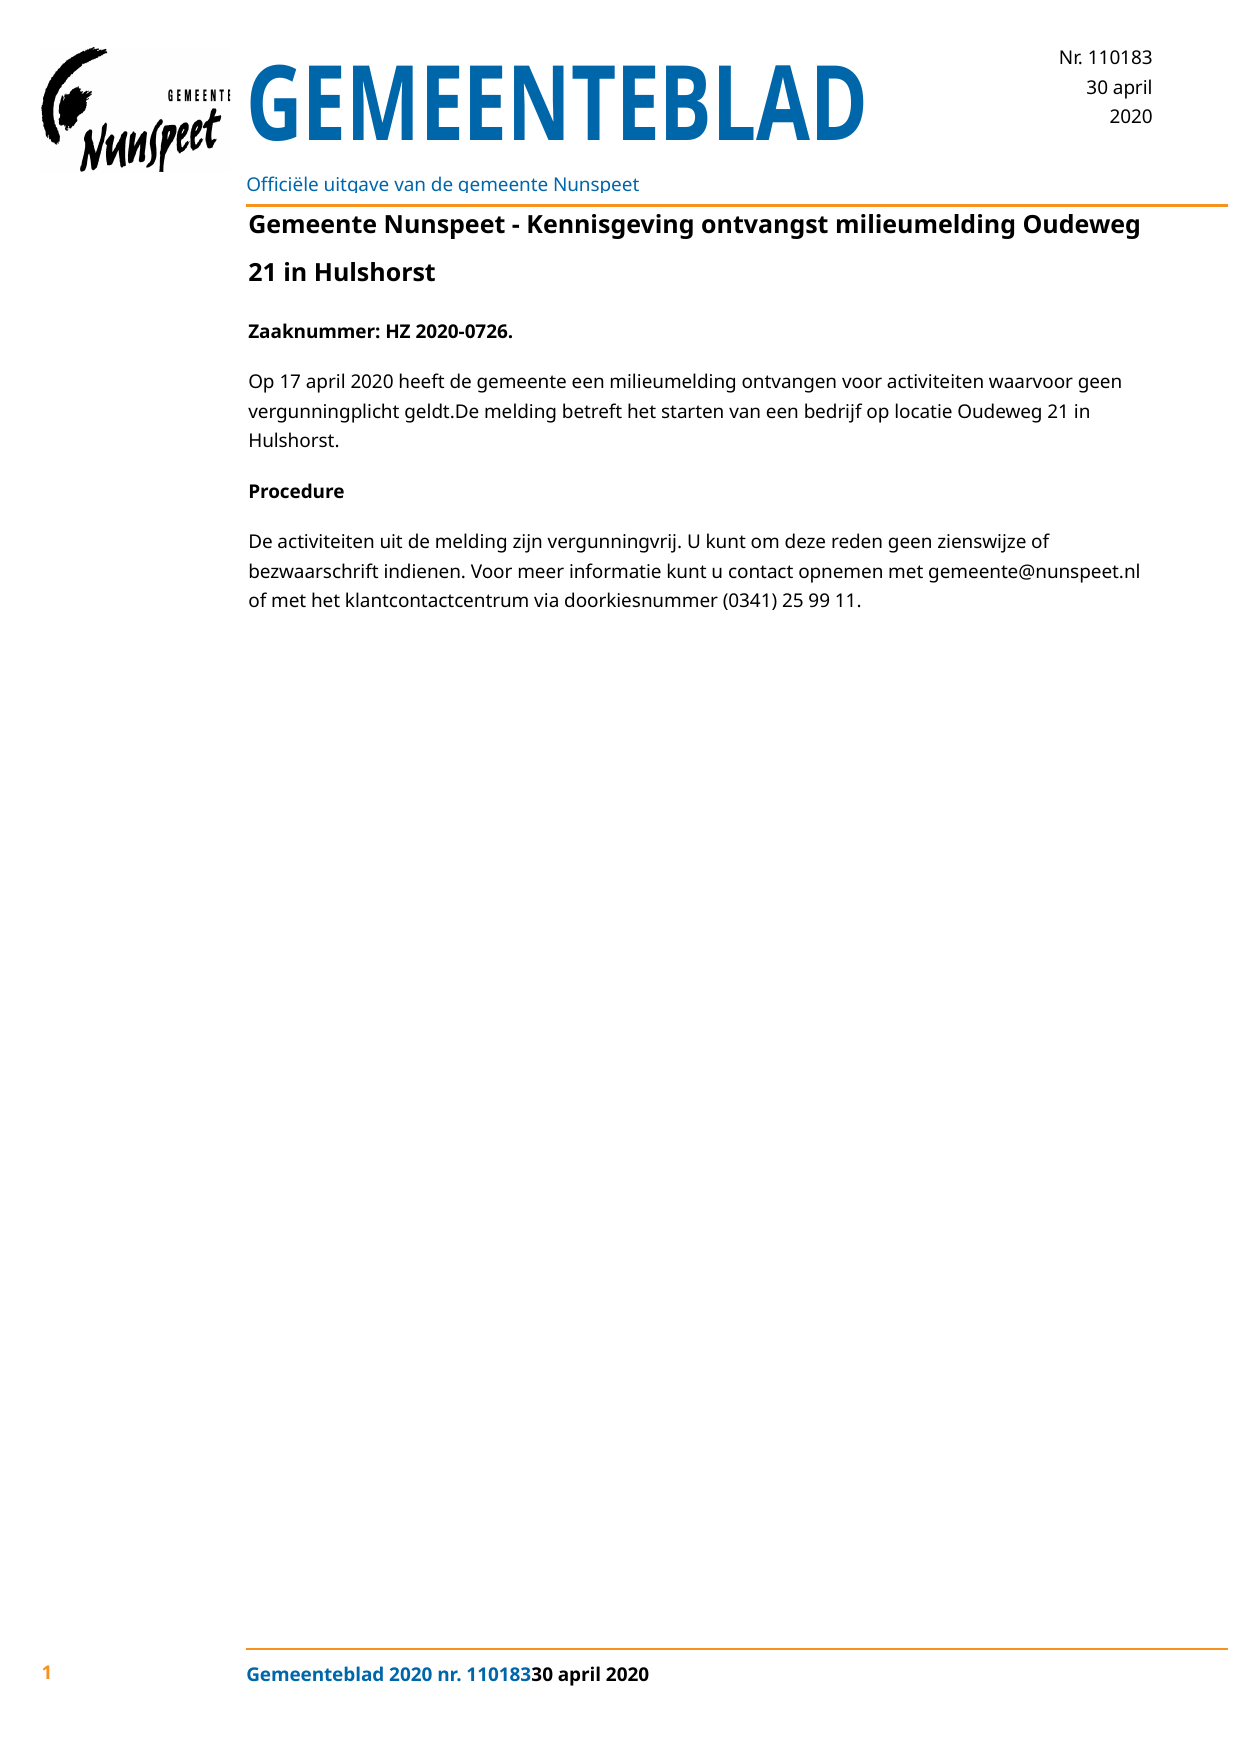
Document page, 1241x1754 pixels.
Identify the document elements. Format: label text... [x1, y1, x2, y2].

picture [41, 47, 231, 172]
text Zaaknummer: HZ 2020-0726. [248, 318, 1152, 344]
text Procedure [248, 478, 1152, 504]
text Op 17 april 2020 heeft de gemeente een milieumelding ontvangen voor activiteiten waarvoor geen vergunningplicht geldt.De melding betreft het starten van een bedrijf op locatie Oudeweg 21 in Hulshorst. [248, 368, 1152, 453]
text De activiteiten uit de melding zijn vergunningvrij. U kunt om deze reden geen zienswijze of bezwaarschrift indienen. Voor meer informatie kunt u contact opnemen met gemeente@nunspeet.nl of met het klantcontactcentrum via doorkiesnummer (0341) 25 99 11. [248, 528, 1152, 613]
text Gemeente Nunspeet - Kennisgeving ontvangst milieumelding Oudeweg 21 in Hulshorst [248, 207, 1152, 288]
